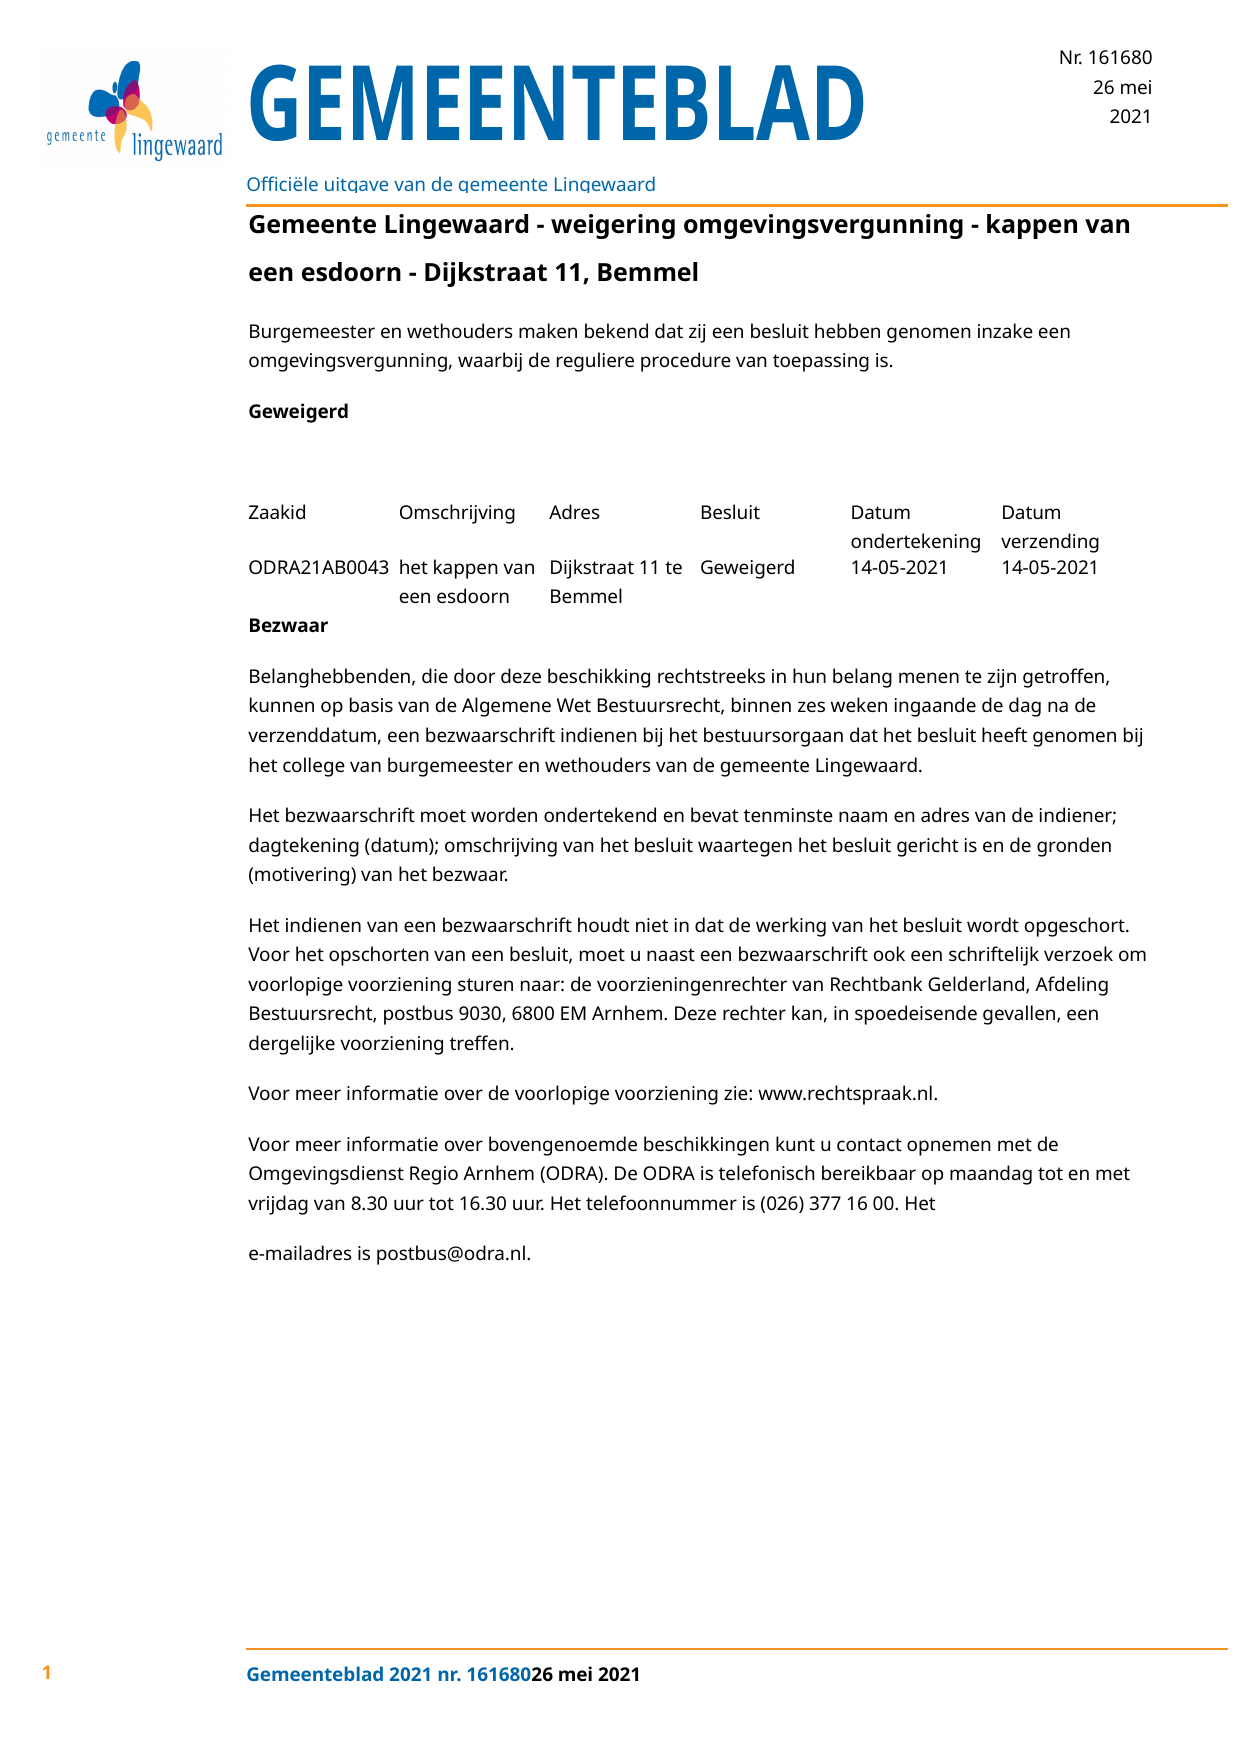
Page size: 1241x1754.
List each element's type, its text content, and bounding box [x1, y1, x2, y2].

text Voor meer informatie over de voorlopige voorziening zie: www.rechtspraak.nl. [248, 1081, 1152, 1106]
table_cell het kappen van een esdoorn [399, 554, 549, 609]
table_header Datum verzending [1001, 499, 1152, 554]
table_cell Dijkstraat 11 te Bemmel [549, 554, 700, 609]
text e-mailadres is postbus@odra.nl. [248, 1241, 1152, 1266]
text Het bezwaarschrift moet worden ondertekend en bevat tenminste naam en adres van de indiener; dagtekening (datum); omschrijving van het besluit waartegen het besluit gericht is en de gronden (motivering) van het bezwaar. [248, 802, 1152, 887]
text Belanghebbenden, die door deze beschikking rechtstreeks in hun belang menen te zijn getroffen, kunnen op basis van de Algemene Wet Bestuursrecht, binnen zes weken ingaande de dag na de verzenddatum, een bezwaarschrift indienen bij het bestuursorgaan dat het besluit heeft genomen bij het college van burgemeester en wethouders van de gemeente Lingewaard. [248, 663, 1152, 778]
table_header Omschrijving [399, 499, 549, 554]
text Geweigerd [248, 398, 1152, 424]
table_header Besluit [700, 499, 850, 554]
table_cell ODRA21AB0043 [248, 554, 398, 609]
text Gemeente Lingewaard - weigering omgevingsvergunning - kappen van een esdoorn - Dijkstraat 11, Bemmel [248, 207, 1152, 288]
table_cell 14-05-2021 [1001, 554, 1152, 609]
text Burgemeester en wethouders maken bekend dat zij een besluit hebben genomen inzake een omgevingsvergunning, waarbij de reguliere procedure van toepassing is. [248, 318, 1152, 373]
text Bezwaar [248, 613, 1152, 638]
table_header Datum ondertekening [850, 499, 1001, 554]
table_header Adres [549, 499, 700, 554]
table_cell Geweigerd [700, 554, 850, 609]
picture [41, 47, 231, 172]
table_header Zaakid [248, 499, 398, 554]
text Het indienen van een bezwaarschrift houdt niet in dat de werking van het besluit wordt opgeschort. Voor het opschorten van een besluit, moet u naast een bezwaarschrift ook een schriftelijk verzoek om voorlopige voorziening sturen naar: de voorzieningenrechter van Rechtbank Gelderland, Afdeling Bestuursrecht, postbus 9030, 6800 EM Arnhem. Deze rechter kan, in spoedeisende gevallen, een dergelijke voorziening treffen. [248, 912, 1152, 1056]
text Voor meer informatie over bovengenoemde beschikkingen kunt u contact opnemen met de Omgevingsdienst Regio Arnhem (ODRA). De ODRA is telefonisch bereikbaar op maandag tot en met vrijdag van 8.30 uur tot 16.30 uur. Het telefoonnummer is (026) 377 16 00. Het [248, 1131, 1152, 1216]
table_cell 14-05-2021 [850, 554, 1001, 609]
